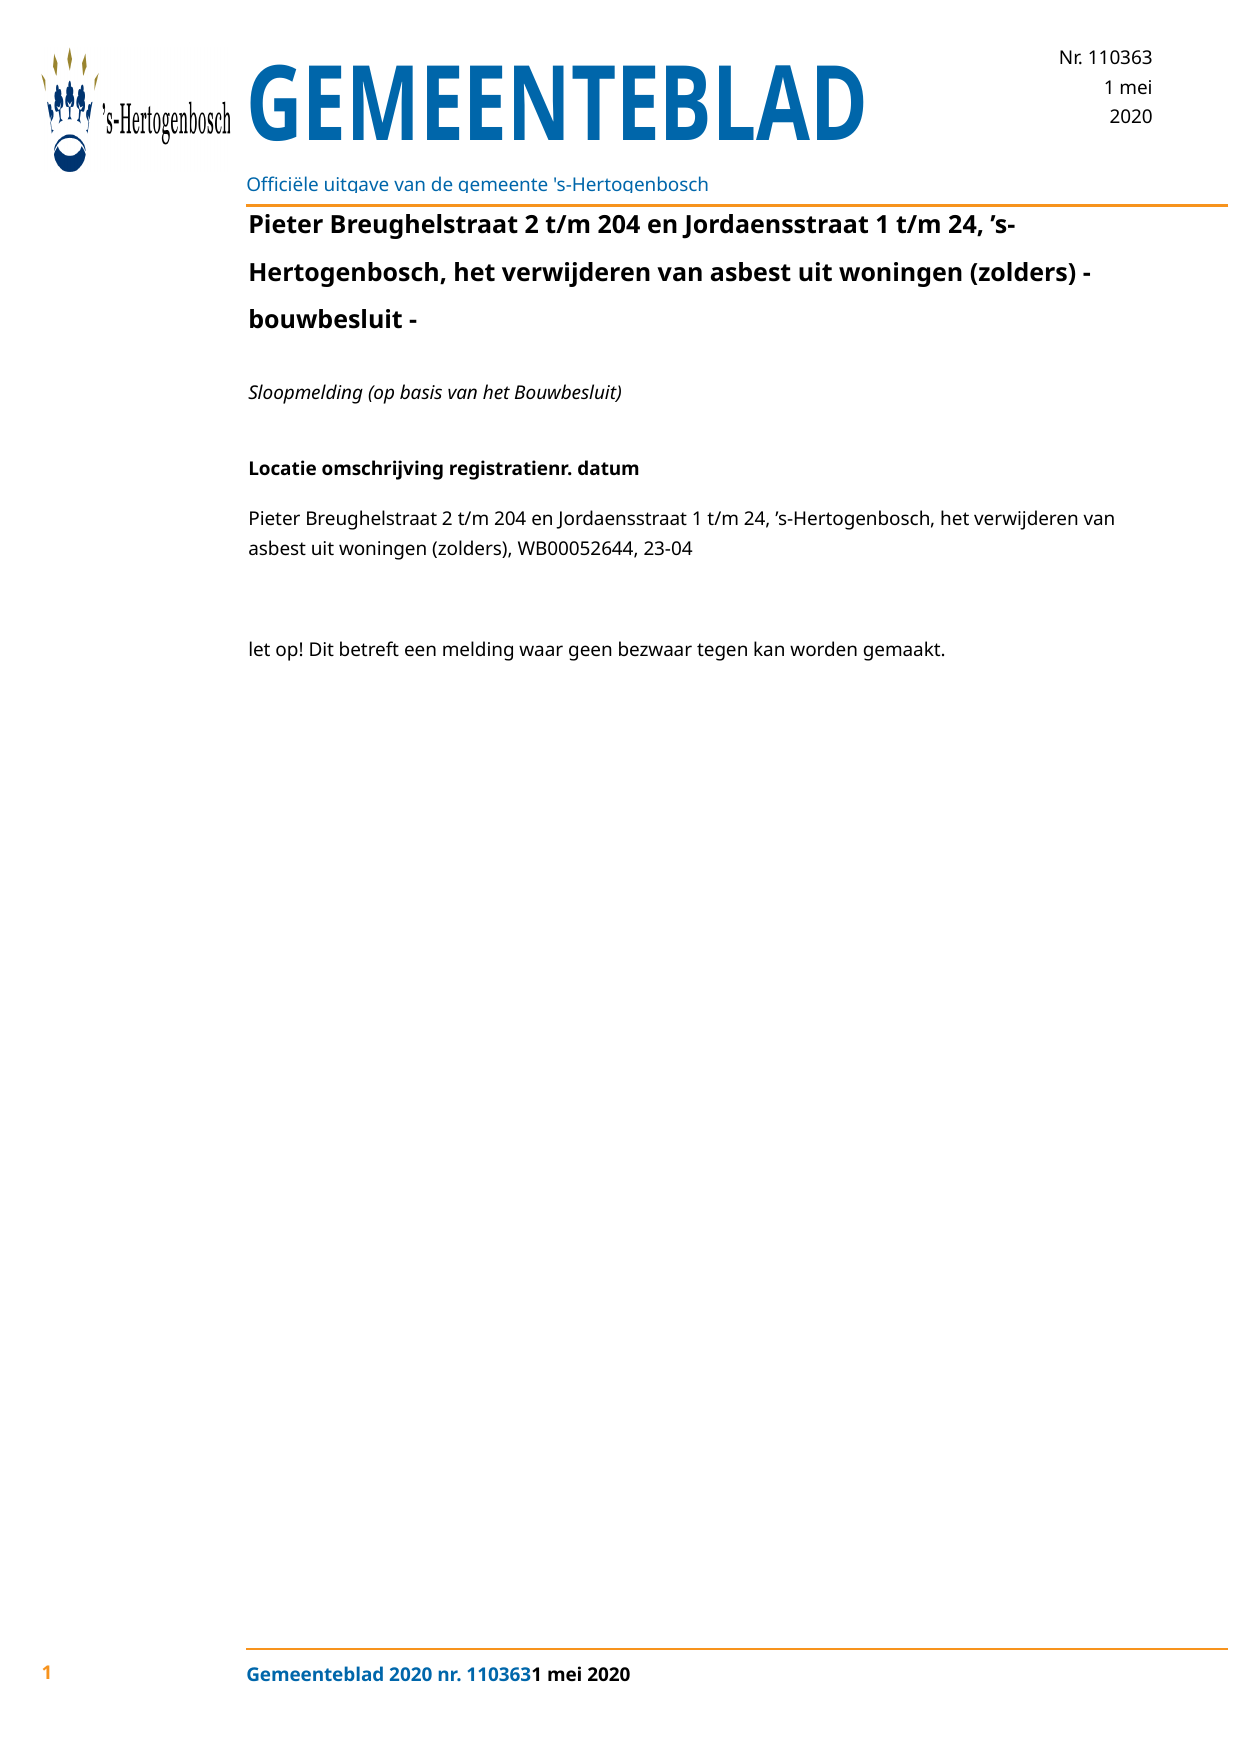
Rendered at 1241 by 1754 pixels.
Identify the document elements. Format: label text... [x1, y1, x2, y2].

text Pieter Breughelstraat 2 t/m 204 en Jordaensstraat 1 t/m 24, ’s-Hertogenbosch, het verwijderen van asbest uit woningen (zolders), WB00052644, 23-04 [248, 506, 1152, 561]
text Sloopmelding (op basis van het Bouwbesluit) [248, 379, 1152, 405]
text let op! Dit betreft een melding waar geen bezwaar tegen kan worden gemaakt. [248, 636, 1152, 662]
text Locatie omschrijving registratienr. datum [248, 455, 1152, 481]
picture [41, 47, 231, 172]
text Pieter Breughelstraat 2 t/m 204 en Jordaensstraat 1 t/m 24, ’s-Hertogenbosch, het verwijderen van asbest uit woningen (zolders) - bouwbesluit - [248, 207, 1152, 336]
